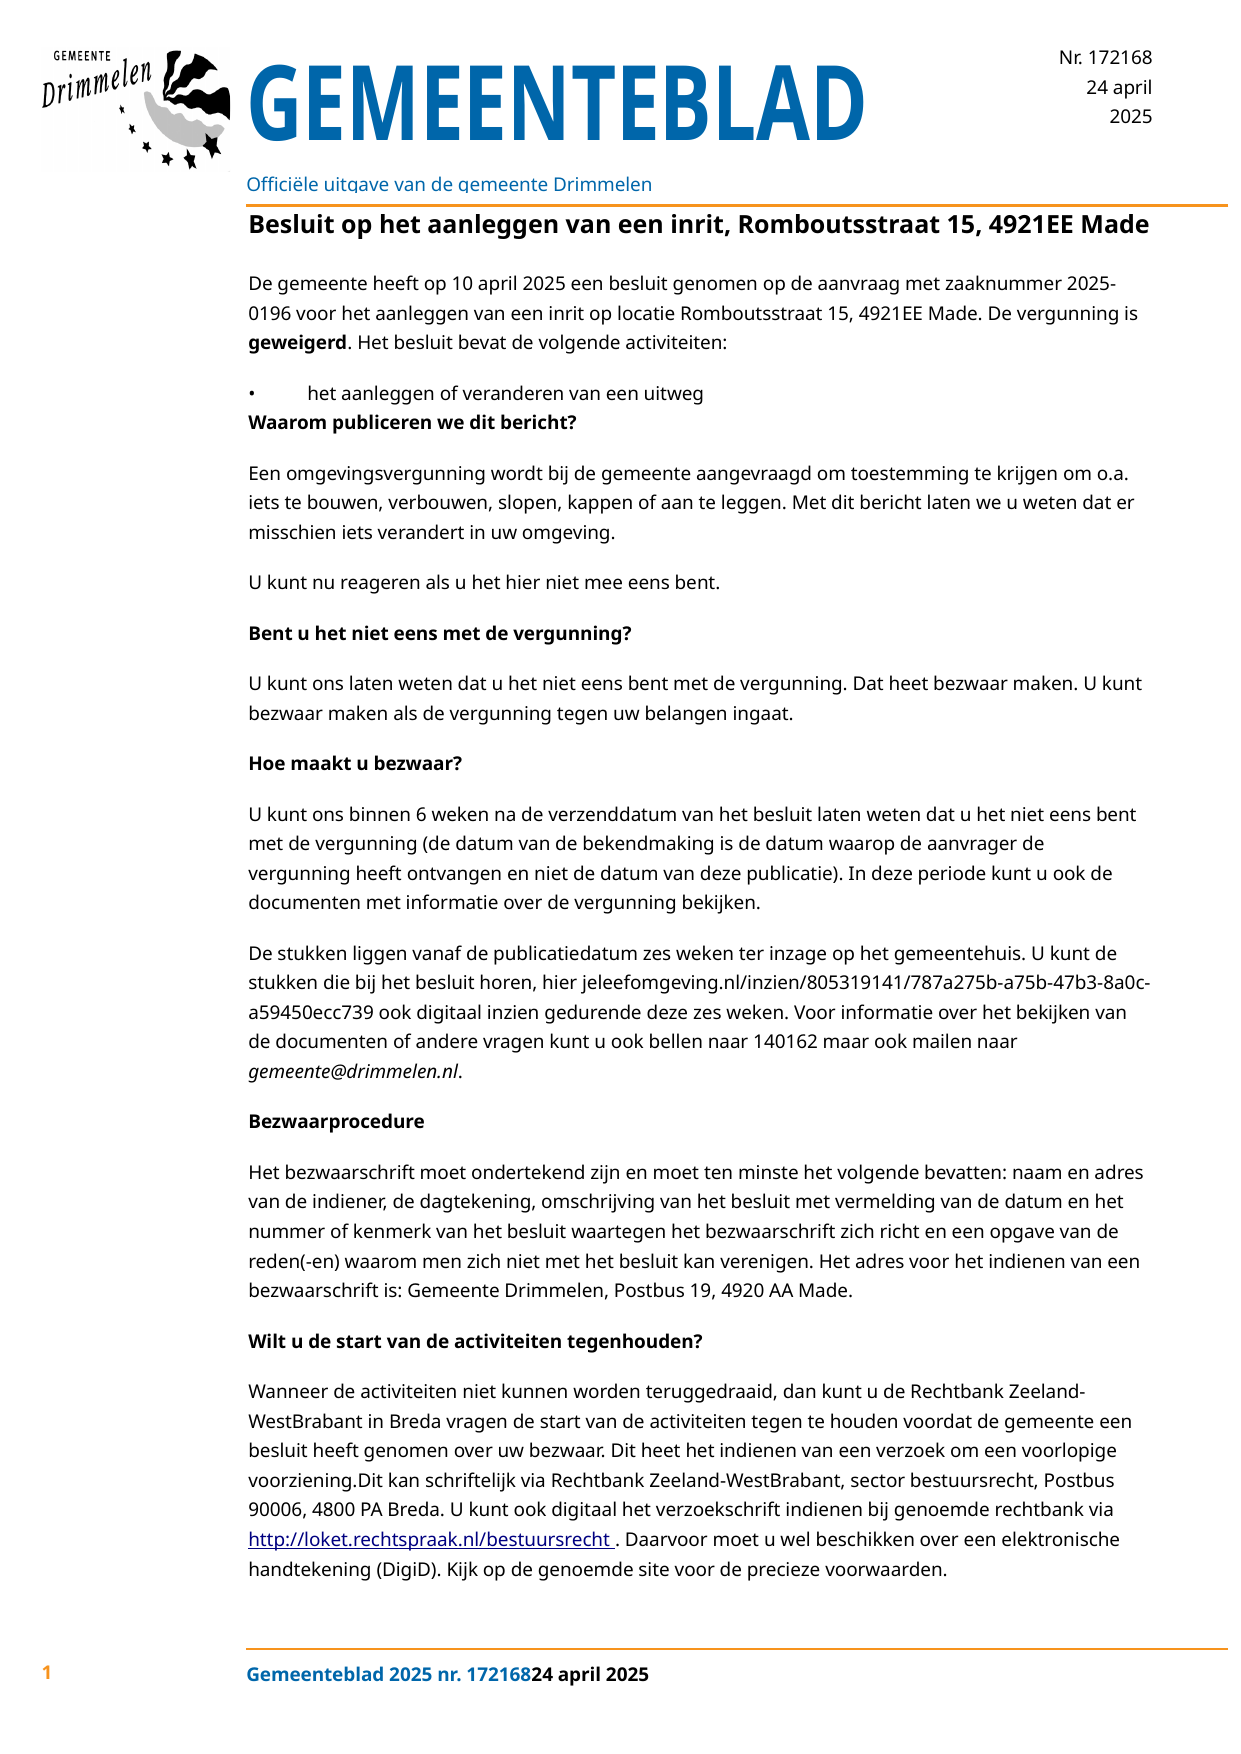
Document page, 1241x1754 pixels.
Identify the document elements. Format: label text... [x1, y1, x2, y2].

text Bezwaarprocedure [248, 1109, 1152, 1134]
picture [41, 47, 231, 172]
text U kunt nu reageren als u het hier niet mee eens bent. [248, 569, 1152, 595]
text Het bezwaarschrift moet ondertekend zijn en moet ten minste het volgende bevatten: naam en adres van de indiener, de dagtekening, omschrijving van het besluit met vermelding van de datum en het nummer of kenmerk van het besluit waartegen het bezwaarschrift zich richt en een opgave van de reden(-en) waarom men zich niet met het besluit kan verenigen. Het adres voor het indienen van een bezwaarschrift is: Gemeente Drimmelen, Postbus 19, 4920 AA Made. [248, 1159, 1152, 1303]
text Waarom publiceren we dit bericht? [248, 409, 1152, 435]
list het aanleggen of veranderen van een uitweg [248, 380, 1152, 406]
text De stukken liggen vanaf de publicatiedatum zes weken ter inzage op het gemeentehuis. U kunt de stukken die bij het besluit horen, hier jeleefomgeving.nl/inzien/805319141/787a275b-a75b-47b3-8a0c-a59450ecc739 ook digitaal inzien gedurende deze zes weken. Voor informatie over het bekijken van de documenten of andere vragen kunt u ook bellen naar 140162 maar ook mailen naar gemeente@drimmelen.nl. [248, 940, 1152, 1084]
text Hoe maakt u bezwaar? [248, 750, 1152, 776]
text Bent u het niet eens met de vergunning? [248, 620, 1152, 646]
text Besluit op het aanleggen van een inrit, Romboutsstraat 15, 4921EE Made [248, 207, 1152, 241]
text Een omgevingsvergunning wordt bij de gemeente aangevraagd om toestemming te krijgen om o.a. iets te bouwen, verbouwen, slopen, kappen of aan te leggen. Met dit bericht laten we u weten dat er misschien iets verandert in uw omgeving. [248, 460, 1152, 545]
text Wanneer de activiteiten niet kunnen worden teruggedraaid, dan kunt u de Rechtbank Zeeland-WestBrabant in Breda vragen de start van de activiteiten tegen te houden voordat de gemeente een besluit heeft genomen over uw bezwaar. Dit heet het indienen van een verzoek om een voorlopige voorziening.Dit kan schriftelijk via Rechtbank Zeeland-WestBrabant, sector bestuursrecht, Postbus 90006, 4800 PA Breda. U kunt ook digitaal het verzoekschrift indienen bij genoemde rechtbank via http://loket.rechtspraak.nl/bestuursrecht . Daarvoor moet u wel beschikken over een elektronische handtekening (DigiD). Kijk op de genoemde site voor de precieze voorwaarden. [248, 1378, 1152, 1581]
text De gemeente heeft op 10 april 2025 een besluit genomen op de aanvraag met zaaknummer 2025-0196 voor het aanleggen van een inrit op locatie Romboutsstraat 15, 4921EE Made. De vergunning is geweigerd. Het besluit bevat de volgende activiteiten: [248, 270, 1152, 355]
text U kunt ons binnen 6 weken na de verzenddatum van het besluit laten weten dat u het niet eens bent met de vergunning (de datum van de bekendmaking is de datum waarop de aanvrager de vergunning heeft ontvangen en niet de datum van deze publicatie). In deze periode kunt u ook de documenten met informatie over de vergunning bekijken. [248, 801, 1152, 915]
text Wilt u de start van de activiteiten tegenhouden? [248, 1328, 1152, 1353]
text U kunt ons laten weten dat u het niet eens bent met de vergunning. Dat heet bezwaar maken. U kunt bezwaar maken als de vergunning tegen uw belangen ingaat. [248, 670, 1152, 726]
